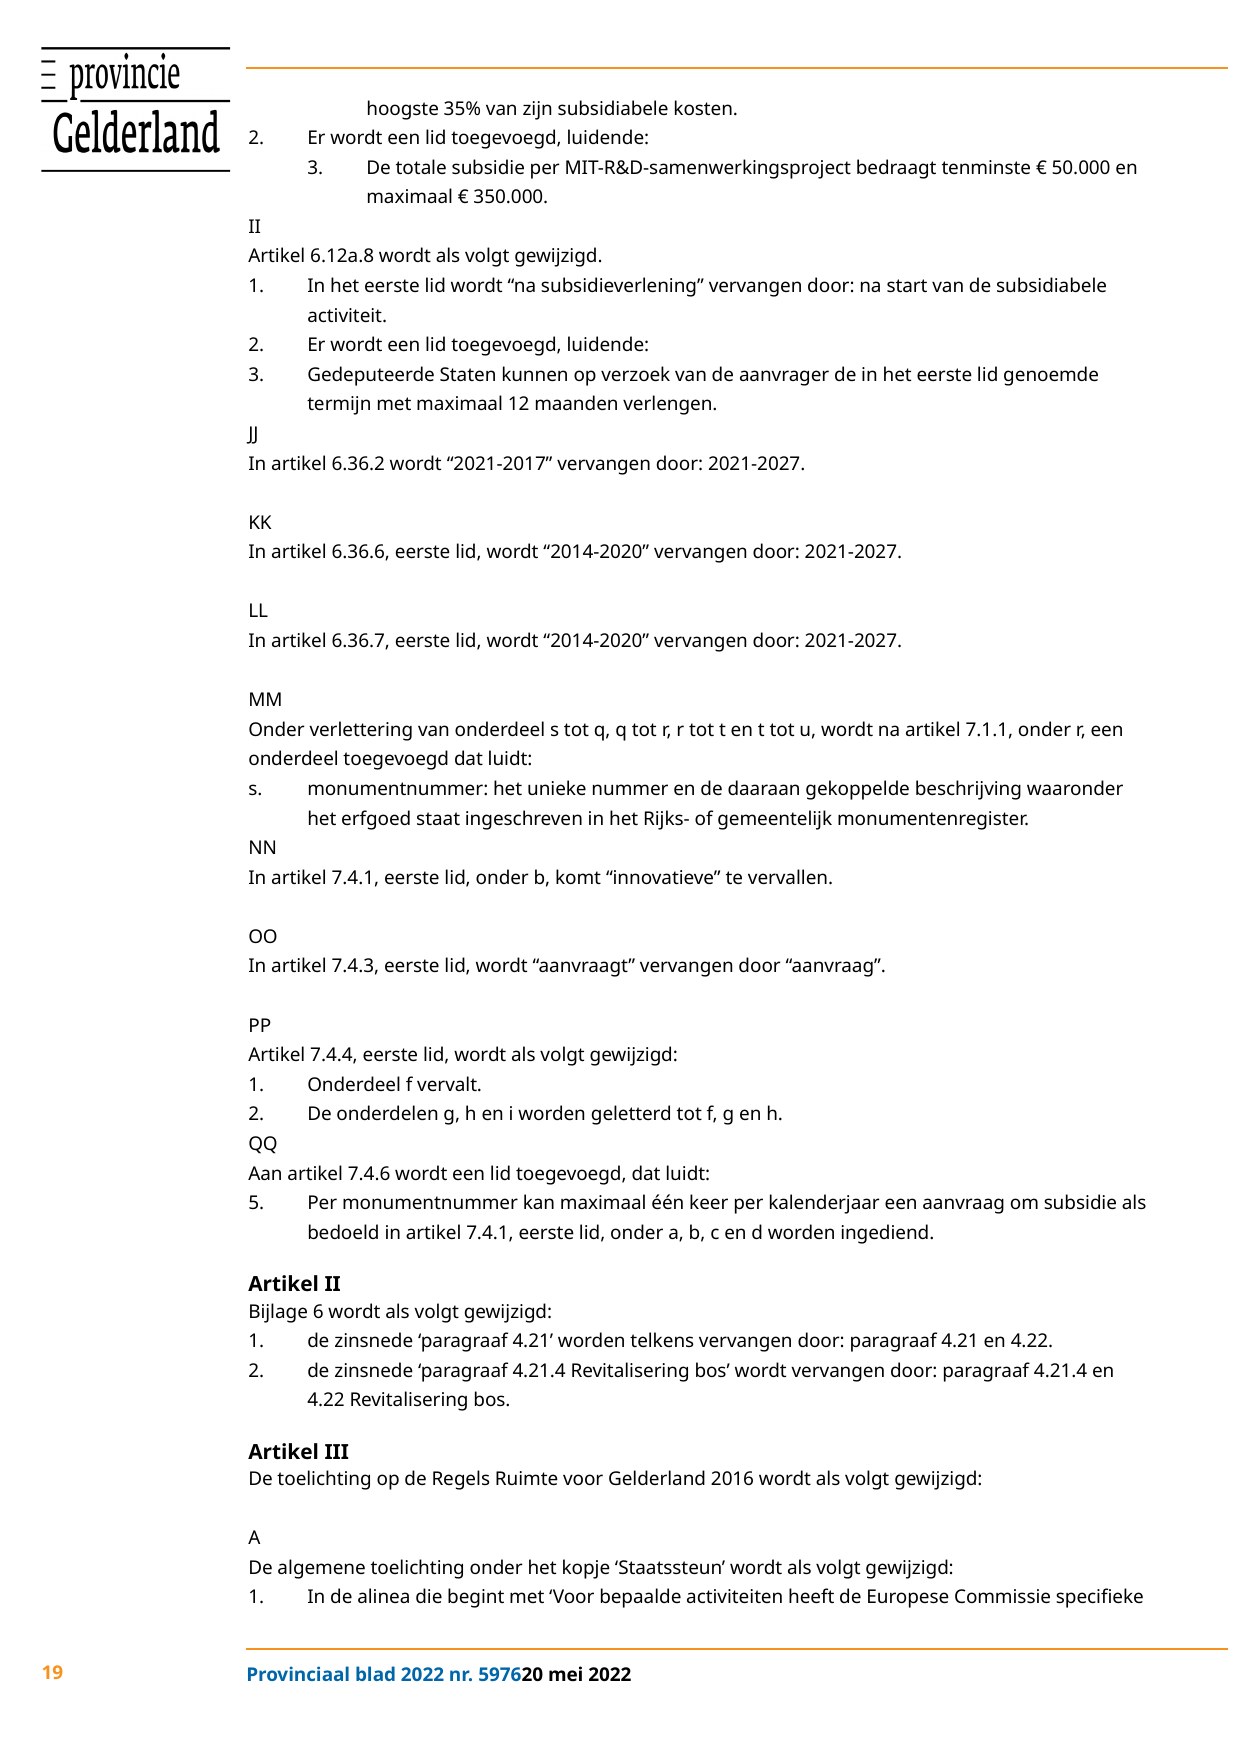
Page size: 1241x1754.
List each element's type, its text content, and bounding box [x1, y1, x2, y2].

text NN [248, 834, 1152, 860]
text PP [248, 1012, 1152, 1038]
list Er wordt een lid toegevoegd, luidende: [248, 124, 1152, 150]
text In artikel 6.36.7, eerste lid, wordt “2014-2020” vervangen door: 2021-2027. [248, 627, 1152, 653]
list De totale subsidie per MIT-R&D-samenwerkingsproject bedraagt tenminste € 50.000 en maximaal € 350.000. [307, 154, 1152, 209]
text OO [248, 923, 1152, 949]
text In artikel 7.4.3, eerste lid, wordt “aanvraagt” vervangen door “aanvraag”. [248, 953, 1152, 978]
text MM [248, 686, 1152, 712]
list In het eerste lid wordt “na subsidieverlening” vervangen door: na start van de subsidiabele activiteit. [248, 272, 1152, 328]
text De algemene toelichting onder het kopje ‘Staatssteun’ wordt als volgt gewijzigd: [248, 1554, 1152, 1580]
list Gedeputeerde Staten kunnen op verzoek van de aanvrager de in het eerste lid genoemde termijn met maximaal 12 maanden verlengen. [248, 361, 1152, 416]
text Artikel II [248, 1269, 1152, 1298]
text II [248, 213, 1152, 239]
text Artikel 6.12a.8 wordt als volgt gewijzigd. [248, 243, 1152, 268]
text Bijlage 6 wordt als volgt gewijzigd: [248, 1298, 1152, 1323]
text A [248, 1524, 1152, 1550]
text In artikel 7.4.1, eerste lid, onder b, komt “innovatieve” te vervallen. [248, 864, 1152, 890]
text LL [248, 598, 1152, 623]
list Er wordt een lid toegevoegd, luidende: [248, 331, 1152, 357]
text Artikel III [248, 1437, 1152, 1465]
list de zinsnede ‘paragraaf 4.21’ worden telkens vervangen door: paragraaf 4.21 en 4.22. [248, 1327, 1152, 1353]
text In artikel 6.36.6, eerste lid, wordt “2014-2020” vervangen door: 2021-2027. [248, 538, 1152, 564]
list hoogste 35% van zijn subsidiabele kosten. [307, 95, 1152, 121]
text JJ [248, 420, 1152, 446]
text In artikel 6.36.2 wordt “2021-2017” vervangen door: 2021-2027. [248, 450, 1152, 476]
picture [41, 47, 231, 172]
text Aan artikel 7.4.6 wordt een lid toegevoegd, dat luidt: [248, 1160, 1152, 1186]
text Artikel 7.4.4, eerste lid, wordt als volgt gewijzigd: [248, 1041, 1152, 1067]
text De toelichting op de Regels Ruimte voor Gelderland 2016 wordt als volgt gewijzigd: [248, 1465, 1152, 1491]
text Onder verlettering van onderdeel s tot q, q tot r, r tot t en t tot u, wordt na artikel 7.1.1, onder r, een onderdeel toegevoegd dat luidt: [248, 716, 1152, 771]
list de zinsnede ‘paragraaf 4.21.4 Revitalisering bos’ wordt vervangen door: paragraaf 4.21.4 en 4.22 Revitalisering bos. [248, 1357, 1152, 1412]
list monumentnummer: het unieke nummer en de daaraan gekoppelde beschrijving waaronder het erfgoed staat ingeschreven in het Rijks- of gemeentelijk monumentenregister. [248, 775, 1152, 831]
list Per monumentnummer kan maximaal één keer per kalenderjaar een aanvraag om subsidie als bedoeld in artikel 7.4.1, eerste lid, onder a, b, c en d worden ingediend. [248, 1189, 1152, 1245]
list In de alinea die begint met ‘Voor bepaalde activiteiten heeft de Europese Commissie specifieke [248, 1584, 1152, 1609]
list Onderdeel f vervalt. [248, 1071, 1152, 1097]
list De onderdelen g, h en i worden geletterd tot f, g en h. [248, 1101, 1152, 1126]
text QQ [248, 1130, 1152, 1156]
text KK [248, 509, 1152, 535]
